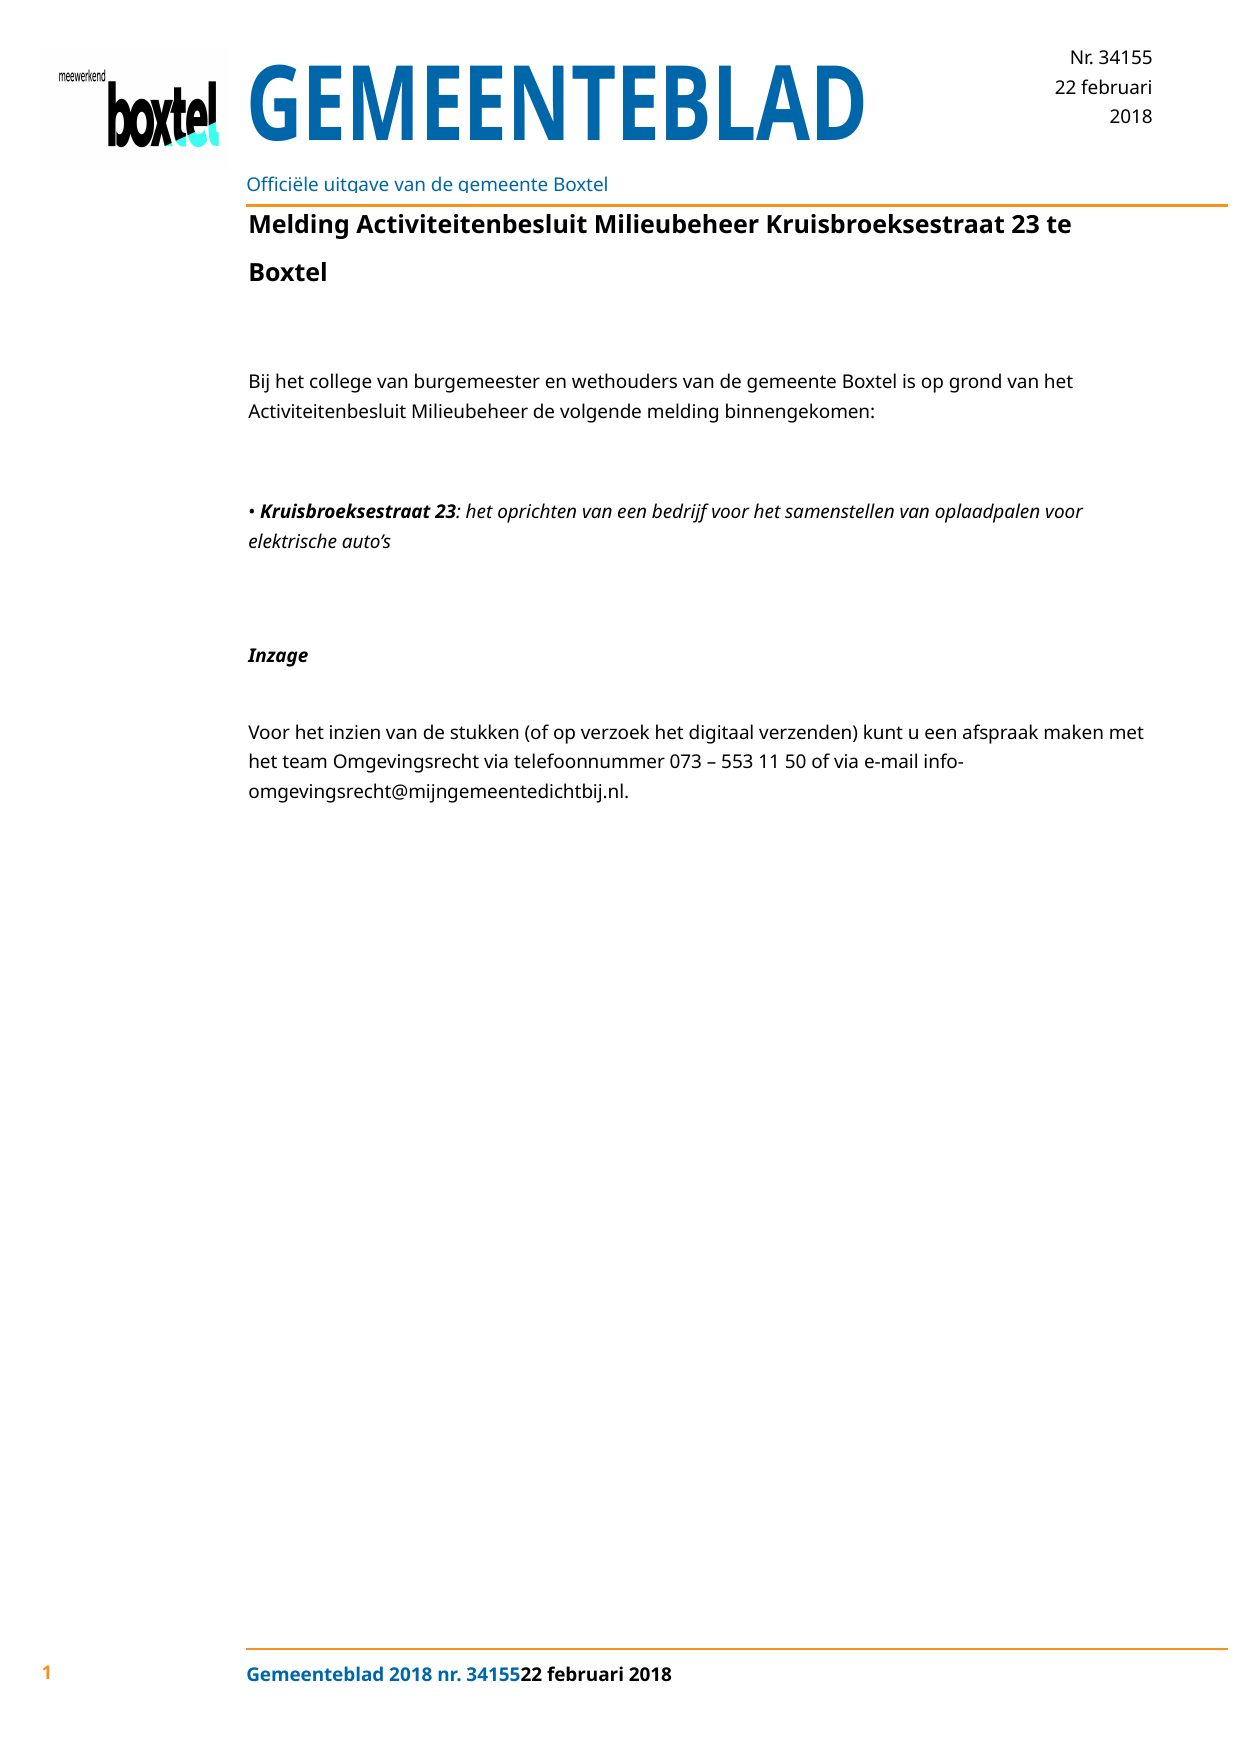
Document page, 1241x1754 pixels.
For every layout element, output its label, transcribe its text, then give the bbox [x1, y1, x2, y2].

picture [41, 47, 231, 172]
text Inzage [248, 643, 1152, 668]
text Melding Activiteitenbesluit Milieubeheer Kruisbroeksestraat 23 te Boxtel [248, 207, 1152, 288]
text Bij het college van burgemeester en wethouders van de gemeente Boxtel is op grond van het Activiteitenbesluit Milieubeheer de volgende melding binnengekomen: [248, 368, 1152, 424]
text Voor het inzien van de stukken (of op verzoek het digitaal verzenden) kunt u een afspraak maken met het team Omgevingsrecht via telefoonnummer 073 – 553 11 50 of via e-mail info-omgevingsrecht@mijngemeentedichtbij.nl. [248, 719, 1152, 804]
text • Kruisbroeksestraat 23: het oprichten van een bedrijf voor het samenstellen van oplaadpalen voor elektrische auto’s [248, 499, 1152, 554]
